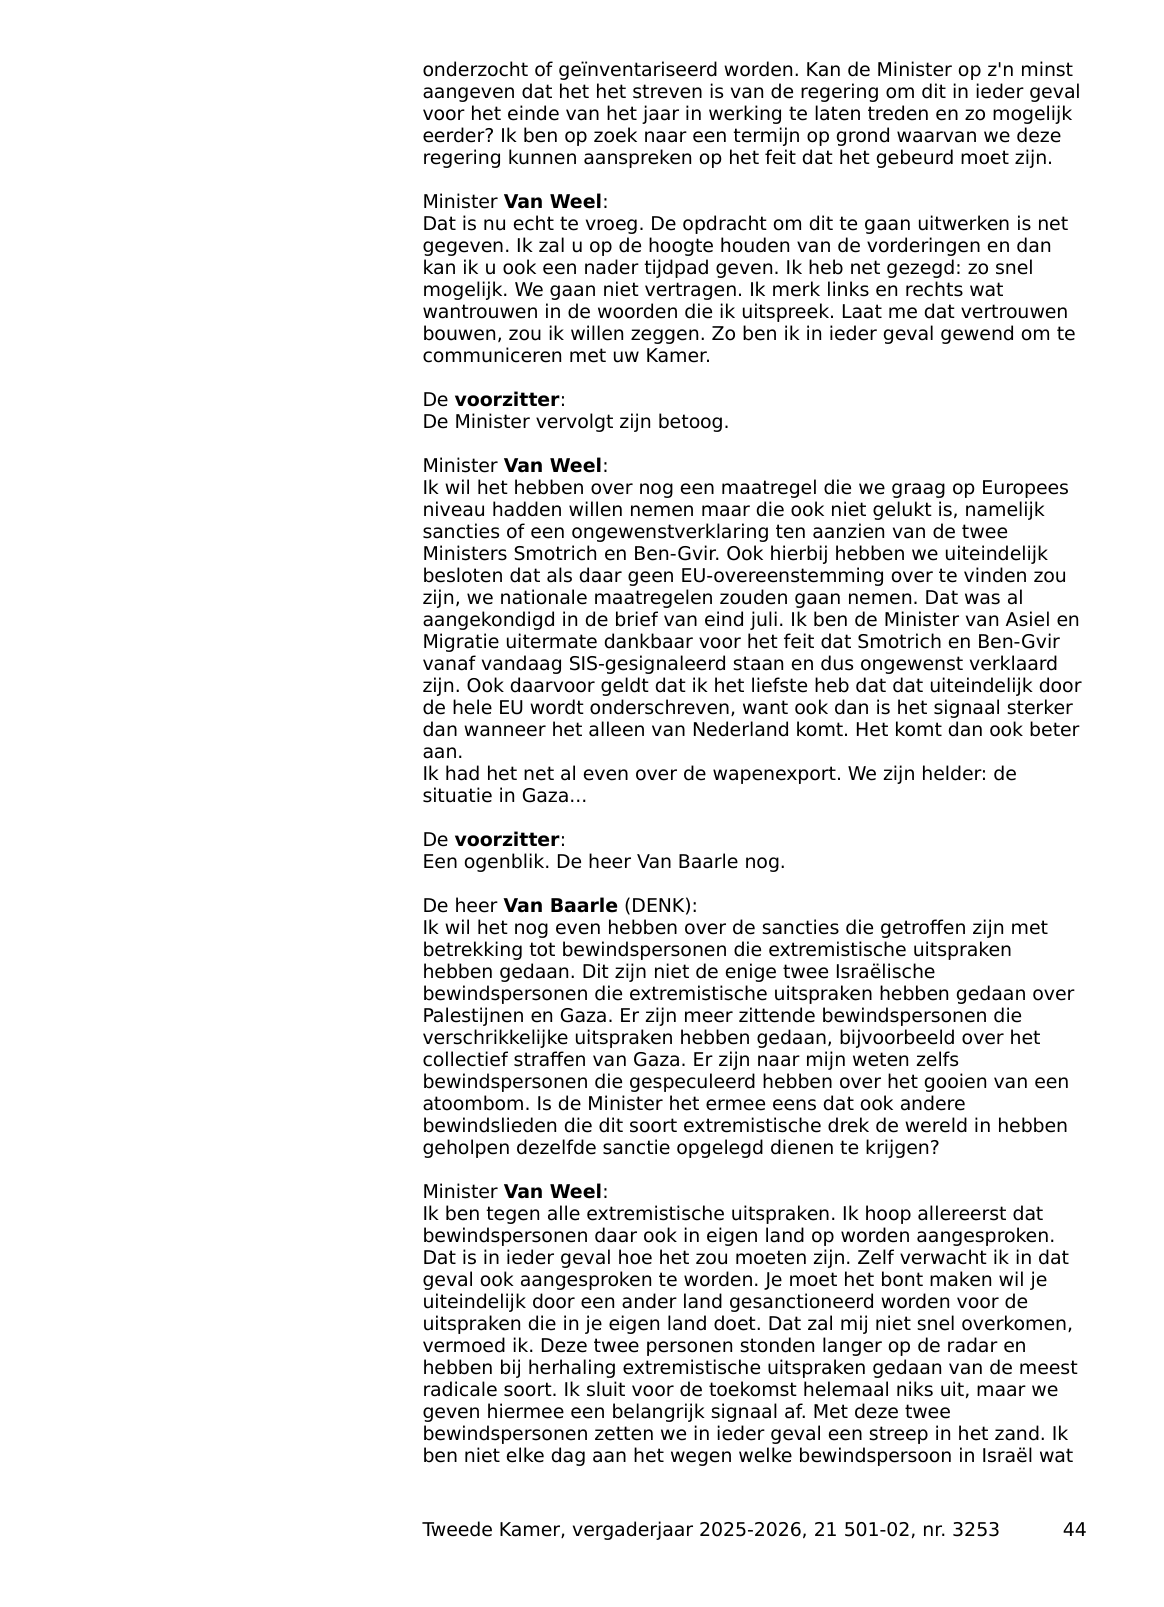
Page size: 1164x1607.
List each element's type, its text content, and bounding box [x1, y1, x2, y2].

text De voorzitter: [422, 829, 1087, 851]
text Ik ben tegen alle extremistische uitspraken. Ik hoop allereerst dat bewindspersonen daar ook in eigen land op worden aangesproken. Dat is in ieder geval hoe het zou moeten zijn. Zelf verwacht ik in dat geval ook aangesproken te worden. Je moet het bont maken wil je uiteindelijk door een ander land gesanctioneerd worden voor de uitspraken die in je eigen land doet. Dat zal mij niet snel overkomen, vermoed ik. Deze twee personen stonden langer op de radar en hebben bij herhaling extremistische uitspraken gedaan van de meest radicale soort. Ik sluit voor de toekomst helemaal niks uit, maar we geven hiermee een belangrijk signaal af. Met deze twee bewindspersonen zetten we in ieder geval een streep in het zand. Ik ben niet elke dag aan het wegen welke bewindspersoon in Israël wat [422, 1203, 1087, 1467]
text onderzocht of geïnventariseerd worden. Kan de Minister op z'n minst aangeven dat het het streven is van de regering om dit in ieder geval voor het einde van het jaar in werking te laten treden en zo mogelijk eerder? Ik ben op zoek naar een termijn op grond waarvan we deze regering kunnen aanspreken op het feit dat het gebeurd moet zijn. [422, 59, 1087, 169]
text De voorzitter: [422, 389, 1087, 411]
text De Minister vervolgt zijn betoog. [422, 411, 1087, 433]
text Ik had het net al even over de wapenexport. We zijn helder: de situatie in Gaza... [422, 763, 1087, 807]
text De heer Van Baarle (DENK): [422, 895, 1087, 917]
text Minister Van Weel: [422, 1181, 1087, 1203]
text Ik wil het hebben over nog een maatregel die we graag op Europees niveau hadden willen nemen maar die ook niet gelukt is, namelijk sancties of een ongewenstverklaring ten aanzien van de twee Ministers Smotrich en Ben-Gvir. Ook hierbij hebben we uiteindelijk besloten dat als daar geen EU-overeenstemming over te vinden zou zijn, we nationale maatregelen zouden gaan nemen. Dat was al aangekondigd in de brief van eind juli. Ik ben de Minister van Asiel en Migratie uitermate dankbaar voor het feit dat Smotrich en Ben-Gvir vanaf vandaag SIS-gesignaleerd staan en dus ongewenst verklaard zijn. Ook daarvoor geldt dat ik het liefste heb dat dat uiteindelijk door de hele EU wordt onderschreven, want ook dan is het signaal sterker dan wanneer het alleen van Nederland komt. Het komt dan ook beter aan. [422, 477, 1087, 763]
text Minister Van Weel: [422, 455, 1087, 477]
text Een ogenblik. De heer Van Baarle nog. [422, 851, 1087, 873]
text Minister Van Weel: [422, 191, 1087, 213]
text Ik wil het nog even hebben over de sancties die getroffen zijn met betrekking tot bewindspersonen die extremistische uitspraken hebben gedaan. Dit zijn niet de enige twee Israëlische bewindspersonen die extremistische uitspraken hebben gedaan over Palestijnen en Gaza. Er zijn meer zittende bewindspersonen die verschrikkelijke uitspraken hebben gedaan, bijvoorbeeld over het collectief straffen van Gaza. Er zijn naar mijn weten zelfs bewindspersonen die gespeculeerd hebben over het gooien van een atoombom. Is de Minister het ermee eens dat ook andere bewindslieden die dit soort extremistische drek de wereld in hebben geholpen dezelfde sanctie opgelegd dienen te krijgen? [422, 917, 1087, 1159]
text Dat is nu echt te vroeg. De opdracht om dit te gaan uitwerken is net gegeven. Ik zal u op de hoogte houden van de vorderingen en dan kan ik u ook een nader tijdpad geven. Ik heb net gezegd: zo snel mogelijk. We gaan niet vertragen. Ik merk links en rechts wat wantrouwen in de woorden die ik uitspreek. Laat me dat vertrouwen bouwen, zou ik willen zeggen. Zo ben ik in ieder geval gewend om te communiceren met uw Kamer. [422, 213, 1087, 367]
